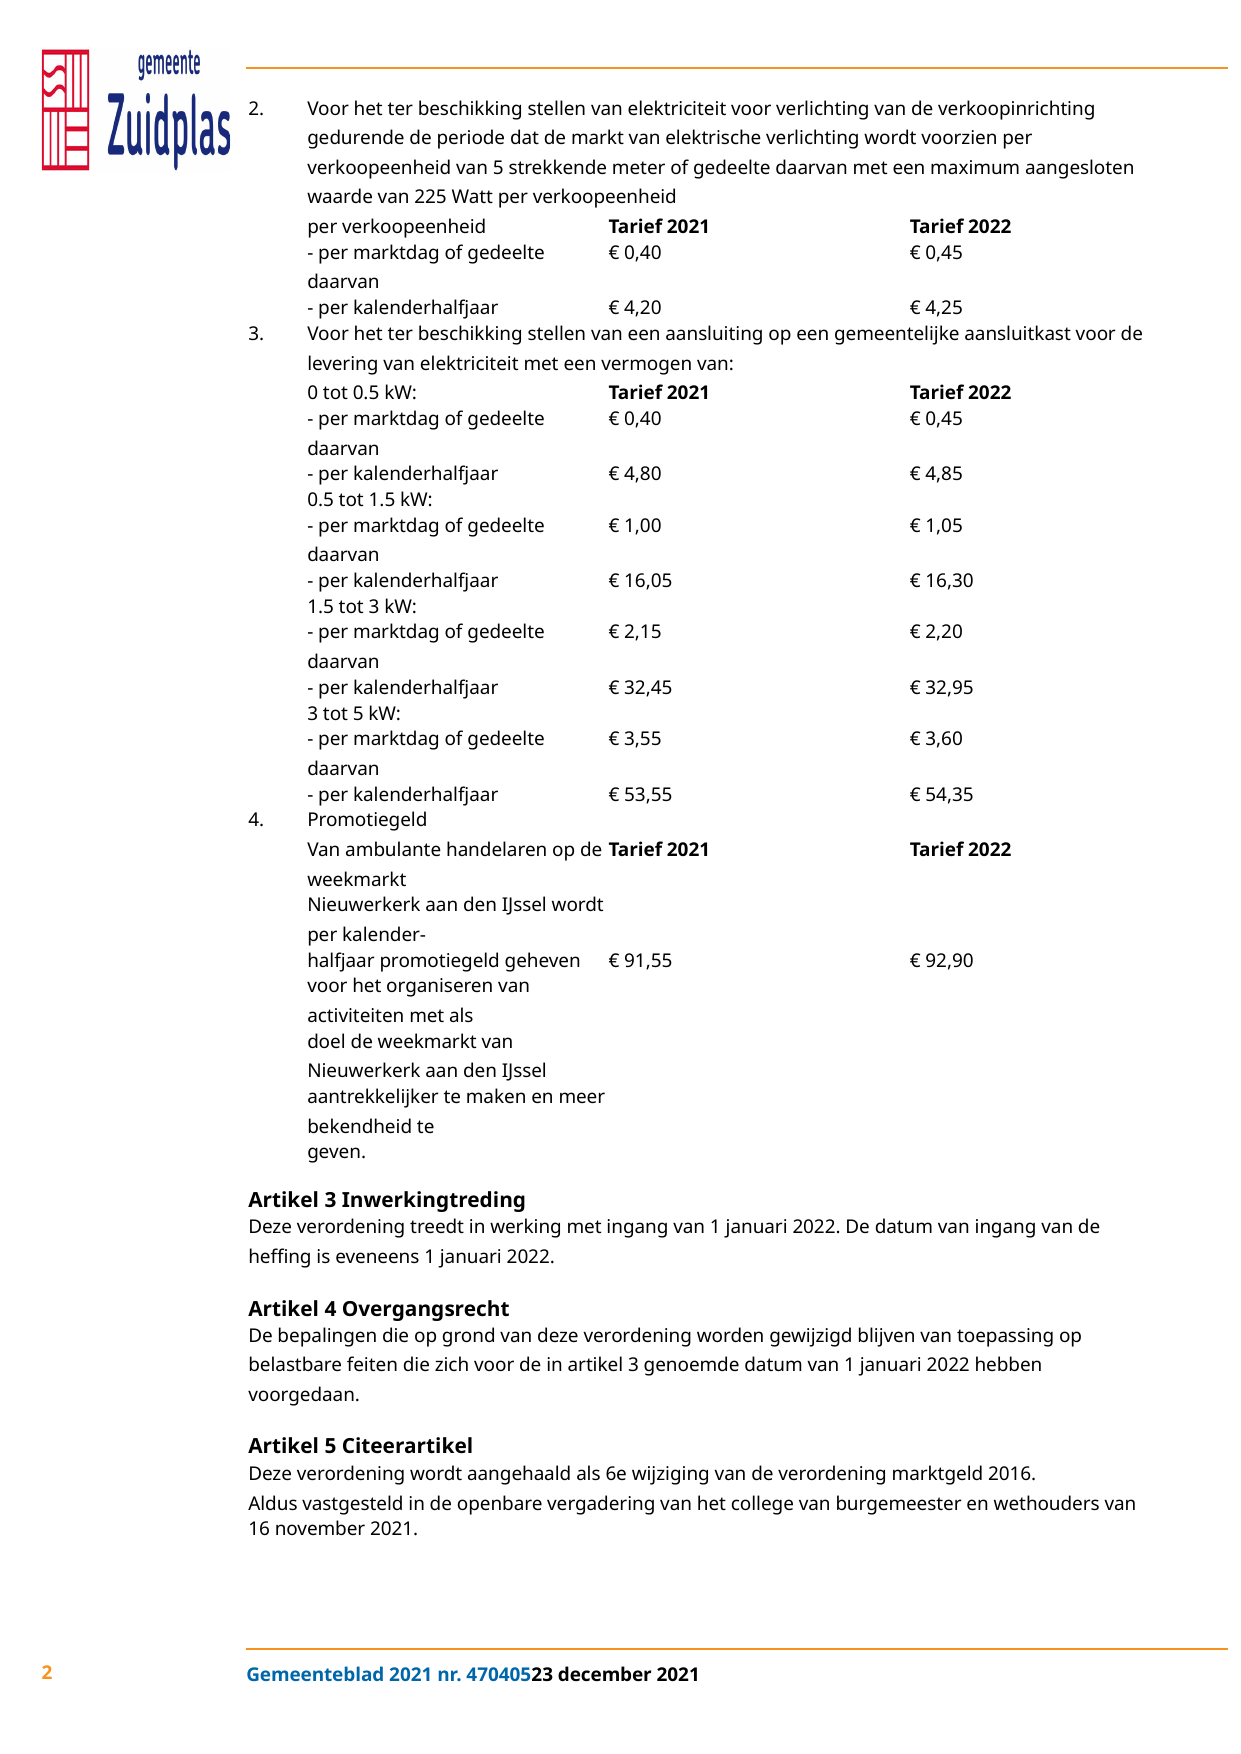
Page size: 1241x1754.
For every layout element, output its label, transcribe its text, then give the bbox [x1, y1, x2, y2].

table_cell € 91,55 [608, 947, 909, 973]
table_header Tarief 2021 [608, 836, 909, 892]
table_header Tarief 2021 [608, 379, 909, 405]
table_cell - per kalenderhalfjaar [307, 781, 608, 806]
table_cell [910, 1028, 1211, 1083]
table_cell [910, 1083, 1211, 1138]
text Artikel 5 Citeerartikel [248, 1432, 1152, 1460]
table_cell € 4,85 [910, 460, 1211, 486]
table_cell halfjaar promotiegeld geheven [307, 947, 608, 973]
text Aldus vastgesteld in de openbare vergadering van het college van burgemeester en wethouders van 16 november 2021. [248, 1490, 1152, 1541]
table_cell voor het organiseren van activiteiten met als [307, 973, 608, 1028]
table_cell [910, 593, 1211, 619]
table_cell € 4,80 [608, 460, 909, 486]
table_cell geven. [307, 1139, 608, 1164]
table_cell € 1,05 [910, 512, 1211, 567]
table_cell € 32,45 [608, 674, 909, 700]
table_cell € 0,45 [910, 239, 1211, 294]
list Promotiegeld [248, 807, 1152, 832]
table_header Tarief 2021 [608, 213, 909, 239]
table_cell - per kalenderhalfjaar [307, 567, 608, 593]
table_cell [608, 700, 909, 725]
table_cell € 4,25 [910, 294, 1211, 320]
table_cell € 0,45 [910, 405, 1211, 460]
table_cell [910, 700, 1211, 725]
table_header 0 tot 0.5 kW: [307, 379, 608, 405]
table_cell € 3,60 [910, 725, 1211, 781]
table_cell doel de weekmarkt van Nieuwerkerk aan den IJssel [307, 1028, 608, 1083]
table_cell € 2,15 [608, 619, 909, 674]
table_cell - per kalenderhalfjaar [307, 294, 608, 320]
table_cell € 16,30 [910, 567, 1211, 593]
table_cell - per marktdag of gedeelte daarvan [307, 725, 608, 781]
table_header Tarief 2022 [910, 213, 1211, 239]
table_cell € 92,90 [910, 947, 1211, 973]
text Artikel 3 Inwerkingtreding [248, 1185, 1152, 1214]
table_cell - per marktdag of gedeelte daarvan [307, 619, 608, 674]
table_cell € 0,40 [608, 405, 909, 460]
table_cell aantrekkelijker te maken en meer bekendheid te [307, 1083, 608, 1138]
table_cell € 32,95 [910, 674, 1211, 700]
table_cell € 16,05 [608, 567, 909, 593]
text De bepalingen die op grond van deze verordening worden gewijzigd blijven van toepassing op belastbare feiten die zich voor de in artikel 3 genoemde datum van 1 januari 2022 hebben voorgedaan. [248, 1322, 1152, 1407]
list Voor het ter beschikking stellen van een aansluiting op een gemeentelijke aansluitkast voor de levering van elektriciteit met een vermogen van: [248, 320, 1152, 375]
table_cell [910, 892, 1211, 947]
table_cell Nieuwerkerk aan den IJssel wordt per kalender- [307, 892, 608, 947]
table_cell 0.5 tot 1.5 kW: [307, 486, 608, 512]
table_cell [608, 973, 909, 1028]
table_header Van ambulante handelaren op de weekmarkt [307, 836, 608, 892]
table_cell € 4,20 [608, 294, 909, 320]
table_cell € 2,20 [910, 619, 1211, 674]
table_cell [608, 593, 909, 619]
table_cell € 0,40 [608, 239, 909, 294]
table_cell - per marktdag of gedeelte daarvan [307, 405, 608, 460]
picture [41, 47, 231, 172]
table_cell € 3,55 [608, 725, 909, 781]
table_cell € 53,55 [608, 781, 909, 806]
table_cell € 1,00 [608, 512, 909, 567]
text Deze verordening wordt aangehaald als 6e wijziging van de verordening marktgeld 2016. [248, 1460, 1152, 1486]
table_cell [608, 892, 909, 947]
table_cell [910, 1139, 1211, 1164]
table_cell [910, 486, 1211, 512]
table_cell - per marktdag of gedeelte daarvan [307, 512, 608, 567]
table_cell € 54,35 [910, 781, 1211, 806]
table_header per verkoopeenheid [307, 213, 608, 239]
table_cell 3 tot 5 kW: [307, 700, 608, 725]
text Deze verordening treedt in werking met ingang van 1 januari 2022. De datum van ingang van de heffing is eveneens 1 januari 2022. [248, 1214, 1152, 1269]
table_cell - per marktdag of gedeelte daarvan [307, 239, 608, 294]
table_cell - per kalenderhalfjaar [307, 460, 608, 486]
table_cell [608, 1139, 909, 1164]
text Artikel 4 Overgangsrecht [248, 1294, 1152, 1322]
table_header Tarief 2022 [910, 379, 1211, 405]
table_cell [608, 1083, 909, 1138]
list Voor het ter beschikking stellen van elektriciteit voor verlichting van de verkoopinrichting gedurende de periode dat de markt van elektrische verlichting wordt voorzien per verkoopeenheid van 5 strekkende meter of gedeelte daarvan met een maximum aangesloten waarde van 225 Watt per verkoopeenheid [248, 95, 1152, 209]
table_cell - per kalenderhalfjaar [307, 674, 608, 700]
table_header Tarief 2022 [910, 836, 1211, 892]
table_cell 1.5 tot 3 kW: [307, 593, 608, 619]
table_cell [608, 486, 909, 512]
table_cell [910, 973, 1211, 1028]
table_cell [608, 1028, 909, 1083]
